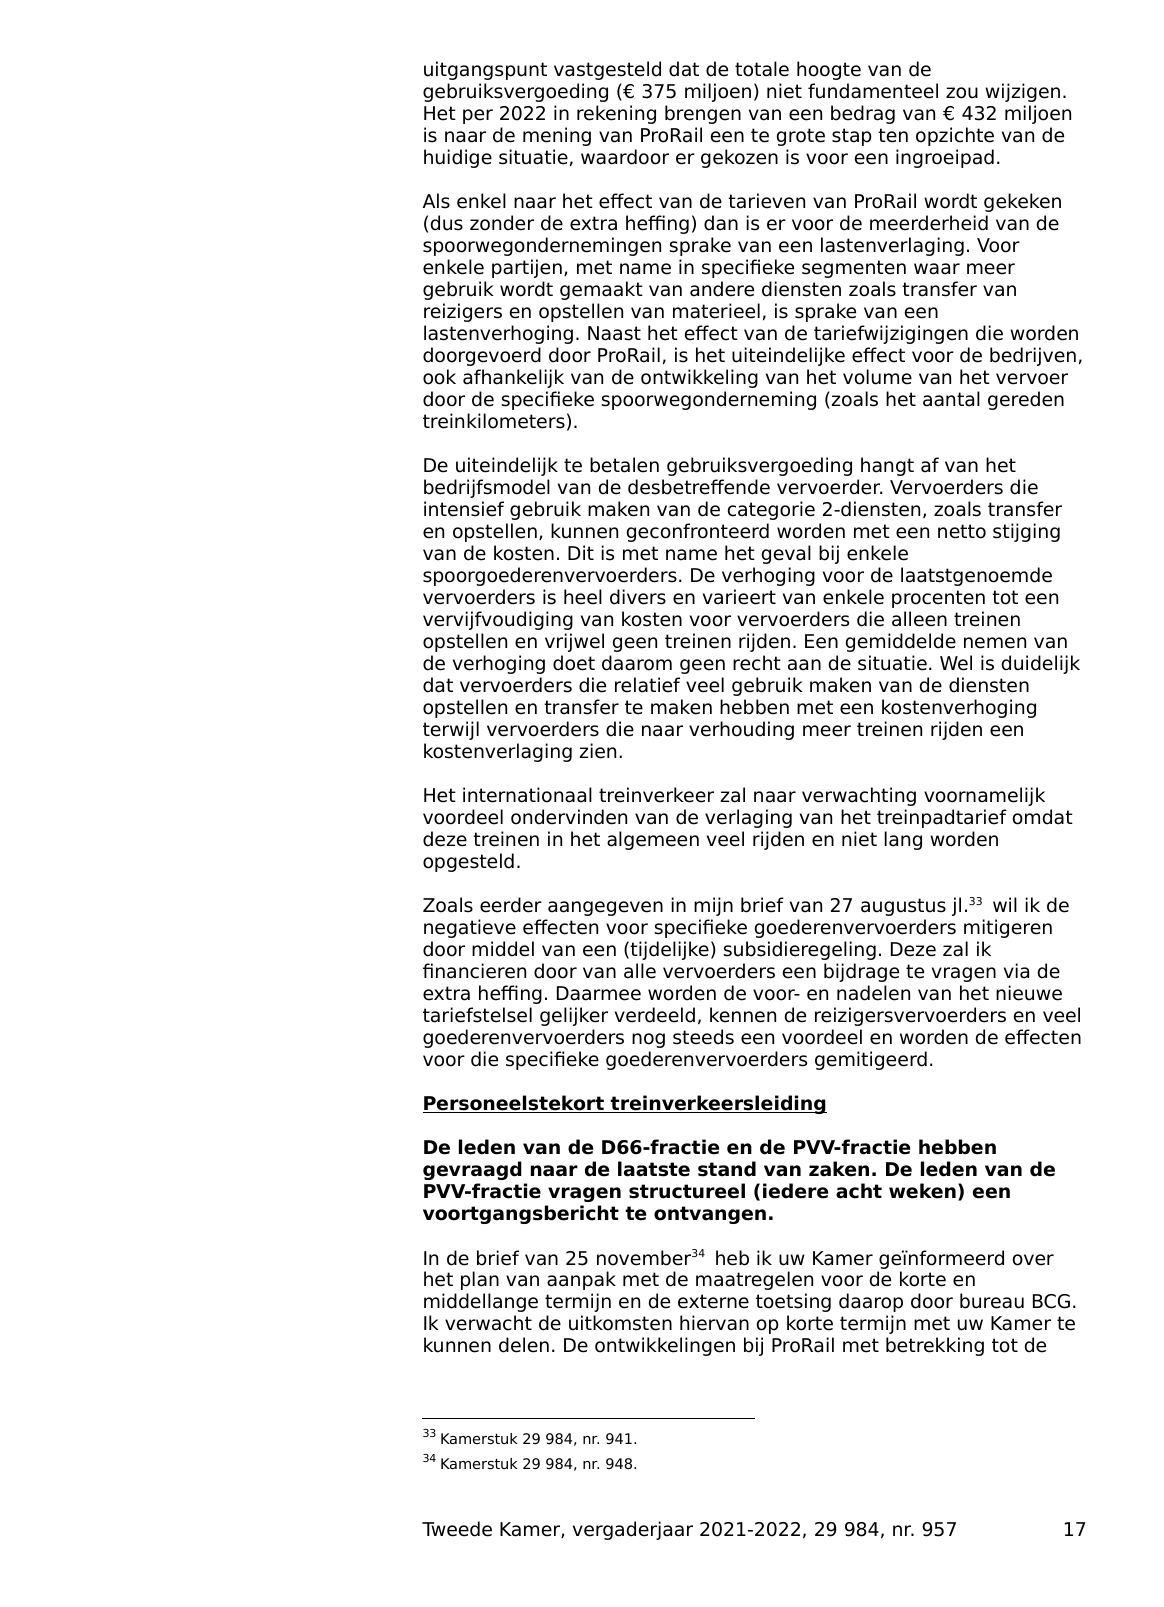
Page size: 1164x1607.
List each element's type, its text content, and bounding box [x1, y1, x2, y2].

text Kamerstuk 29 984, nr. 941. [422, 1427, 1087, 1449]
text Het internationaal treinverkeer zal naar verwachting voornamelijk voordeel ondervinden van de verlaging van het treinpadtarief omdat deze treinen in het algemeen veel rijden en niet lang worden opgesteld. [422, 785, 1087, 873]
text Zoals eerder aangegeven in mijn brief van 27 augustus jl. wil ik de negatieve effecten voor specifieke goederenvervoerders mitigeren door middel van een (tijdelijke) subsidieregeling. Deze zal ik financieren door van alle vervoerders een bijdrage te vragen via de extra heffing. Daarmee worden de voor- en nadelen van het nieuwe tariefstelsel gelijker verdeeld, kennen de reizigersvervoerders en veel goederenvervoerders nog steeds een voordeel en worden de effecten voor die specifieke goederenvervoerders gemitigeerd. [422, 895, 1087, 1071]
text De uiteindelijk te betalen gebruiksvergoeding hangt af van het bedrijfsmodel van de desbetreffende vervoerder. Vervoerders die intensief gebruik maken van de categorie 2-diensten, zoals transfer en opstellen, kunnen geconfronteerd worden met een netto stijging van de kosten. Dit is met name het geval bij enkele spoorgoederenvervoerders. De verhoging voor de laatstgenoemde vervoerders is heel divers en varieert van enkele procenten tot een vervijfvoudiging van kosten voor vervoerders die alleen treinen opstellen en vrijwel geen treinen rijden. Een gemiddelde nemen van de verhoging doet daarom geen recht aan de situatie. Wel is duidelijk dat vervoerders die relatief veel gebruik maken van de diensten opstellen en transfer te maken hebben met een kostenverhoging terwijl vervoerders die naar verhouding meer treinen rijden een kostenverlaging zien. [422, 455, 1087, 763]
text Kamerstuk 29 984, nr. 948. [422, 1452, 1087, 1474]
text uitgangspunt vastgesteld dat de totale hoogte van de gebruiksvergoeding (€ 375 miljoen) niet fundamenteel zou wijzigen. Het per 2022 in rekening brengen van een bedrag van € 432 miljoen is naar de mening van ProRail een te grote stap ten opzichte van de huidige situatie, waardoor er gekozen is voor een ingroeipad. [422, 59, 1087, 169]
subtitle Personeelstekort treinverkeersleiding [422, 1093, 1087, 1115]
text De leden van de D66-fractie en de PVV-fractie hebben gevraagd naar de laatste stand van zaken. De leden van de PVV-fractie vragen structureel (iedere acht weken) een voortgangsbericht te ontvangen. [422, 1137, 1087, 1225]
text In de brief van 25 november heb ik uw Kamer geïnformeerd over het plan van aanpak met de maatregelen voor de korte en middellange termijn en de externe toetsing daarop door bureau BCG. Ik verwacht de uitkomsten hiervan op korte termijn met uw Kamer te kunnen delen. De ontwikkelingen bij ProRail met betrekking tot de [422, 1247, 1087, 1357]
text Als enkel naar het effect van de tarieven van ProRail wordt gekeken (dus zonder de extra heffing) dan is er voor de meerderheid van de spoorwegondernemingen sprake van een lastenverlaging. Voor enkele partijen, met name in specifieke segmenten waar meer gebruik wordt gemaakt van andere diensten zoals transfer van reizigers en opstellen van materieel, is sprake van een lastenverhoging. Naast het effect van de tariefwijzigingen die worden doorgevoerd door ProRail, is het uiteindelijke effect voor de bedrijven, ook afhankelijk van de ontwikkeling van het volume van het vervoer door de specifieke spoorwegonderneming (zoals het aantal gereden treinkilometers). [422, 191, 1087, 433]
